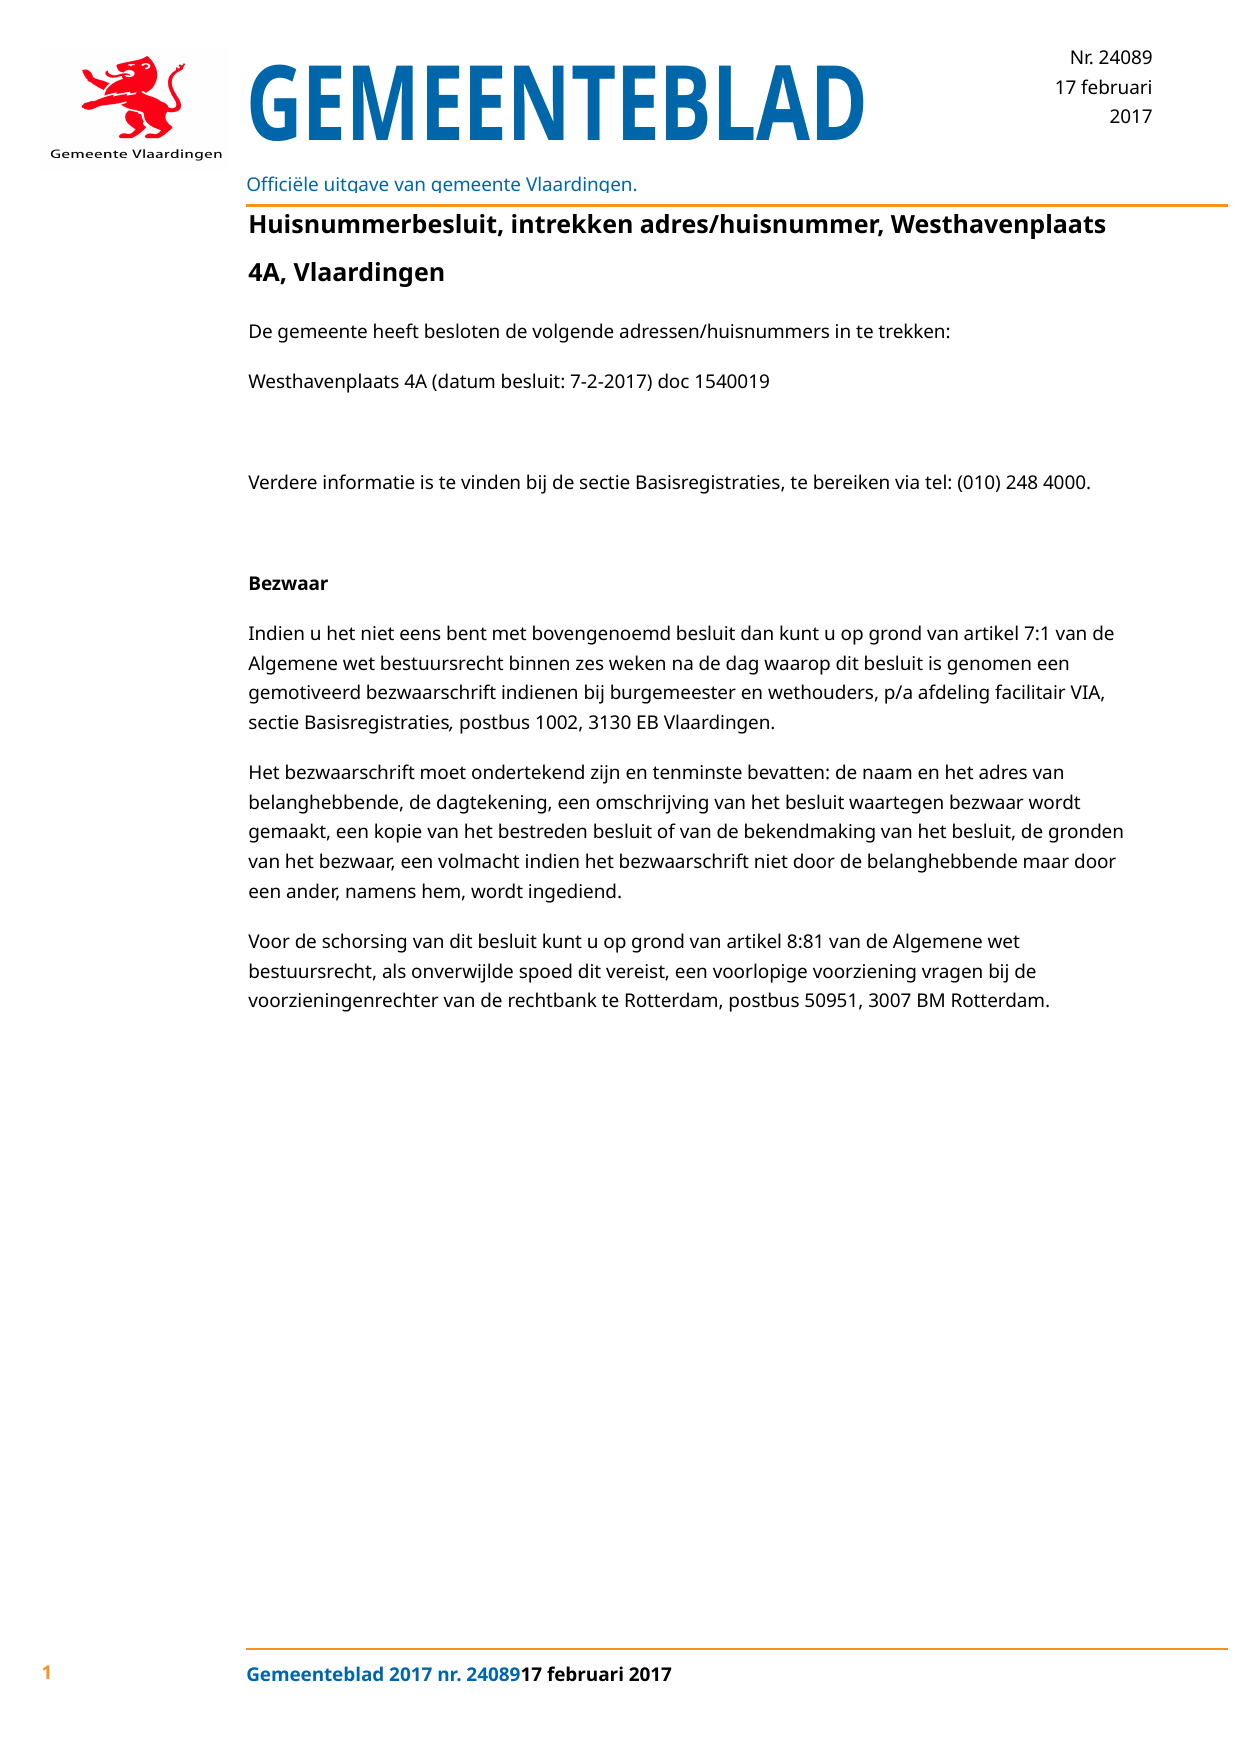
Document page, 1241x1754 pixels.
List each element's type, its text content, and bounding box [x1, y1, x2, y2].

text Voor de schorsing van dit besluit kunt u op grond van artikel 8:81 van de Algemene wet bestuursrecht, als onverwijlde spoed dit vereist, een voorlopige voorziening vragen bij de voorzieningenrechter van de rechtbank te Rotterdam, postbus 50951, 3007 BM Rotterdam. [248, 928, 1152, 1013]
text Westhavenplaats 4A (datum besluit: 7-2-2017) doc 1540019 [248, 368, 1152, 394]
text Bezwaar [248, 570, 1152, 596]
text Het bezwaarschrift moet ondertekend zijn en tenminste bevatten: de naam en het adres van belanghebbende, de dagtekening, een omschrijving van het besluit waartegen bezwaar wordt gemaakt, een kopie van het bestreden besluit of van de bekendmaking van het besluit, de gronden van het bezwaar, een volmacht indien het bezwaarschrift niet door de belanghebbende maar door een ander, namens hem, wordt ingediend. [248, 759, 1152, 904]
text De gemeente heeft besloten de volgende adressen/huisnummers in te trekken: [248, 318, 1152, 344]
text Verdere informatie is te vinden bij de sectie Basisregistraties, te bereiken via tel: (010) 248 4000. [248, 469, 1152, 495]
text Indien u het niet eens bent met bovengenoemd besluit dan kunt u op grond van artikel 7:1 van de Algemene wet bestuursrecht binnen zes weken na de dag waarop dit besluit is genomen een gemotiveerd bezwaarschrift indienen bij burgemeester en wethouders, p/a afdeling facilitair VIA, sectie Basisregistraties, postbus 1002, 3130 EB Vlaardingen. [248, 620, 1152, 735]
picture [41, 47, 231, 172]
text Huisnummerbesluit, intrekken adres/huisnummer, Westhavenplaats 4A, Vlaardingen [248, 207, 1152, 288]
